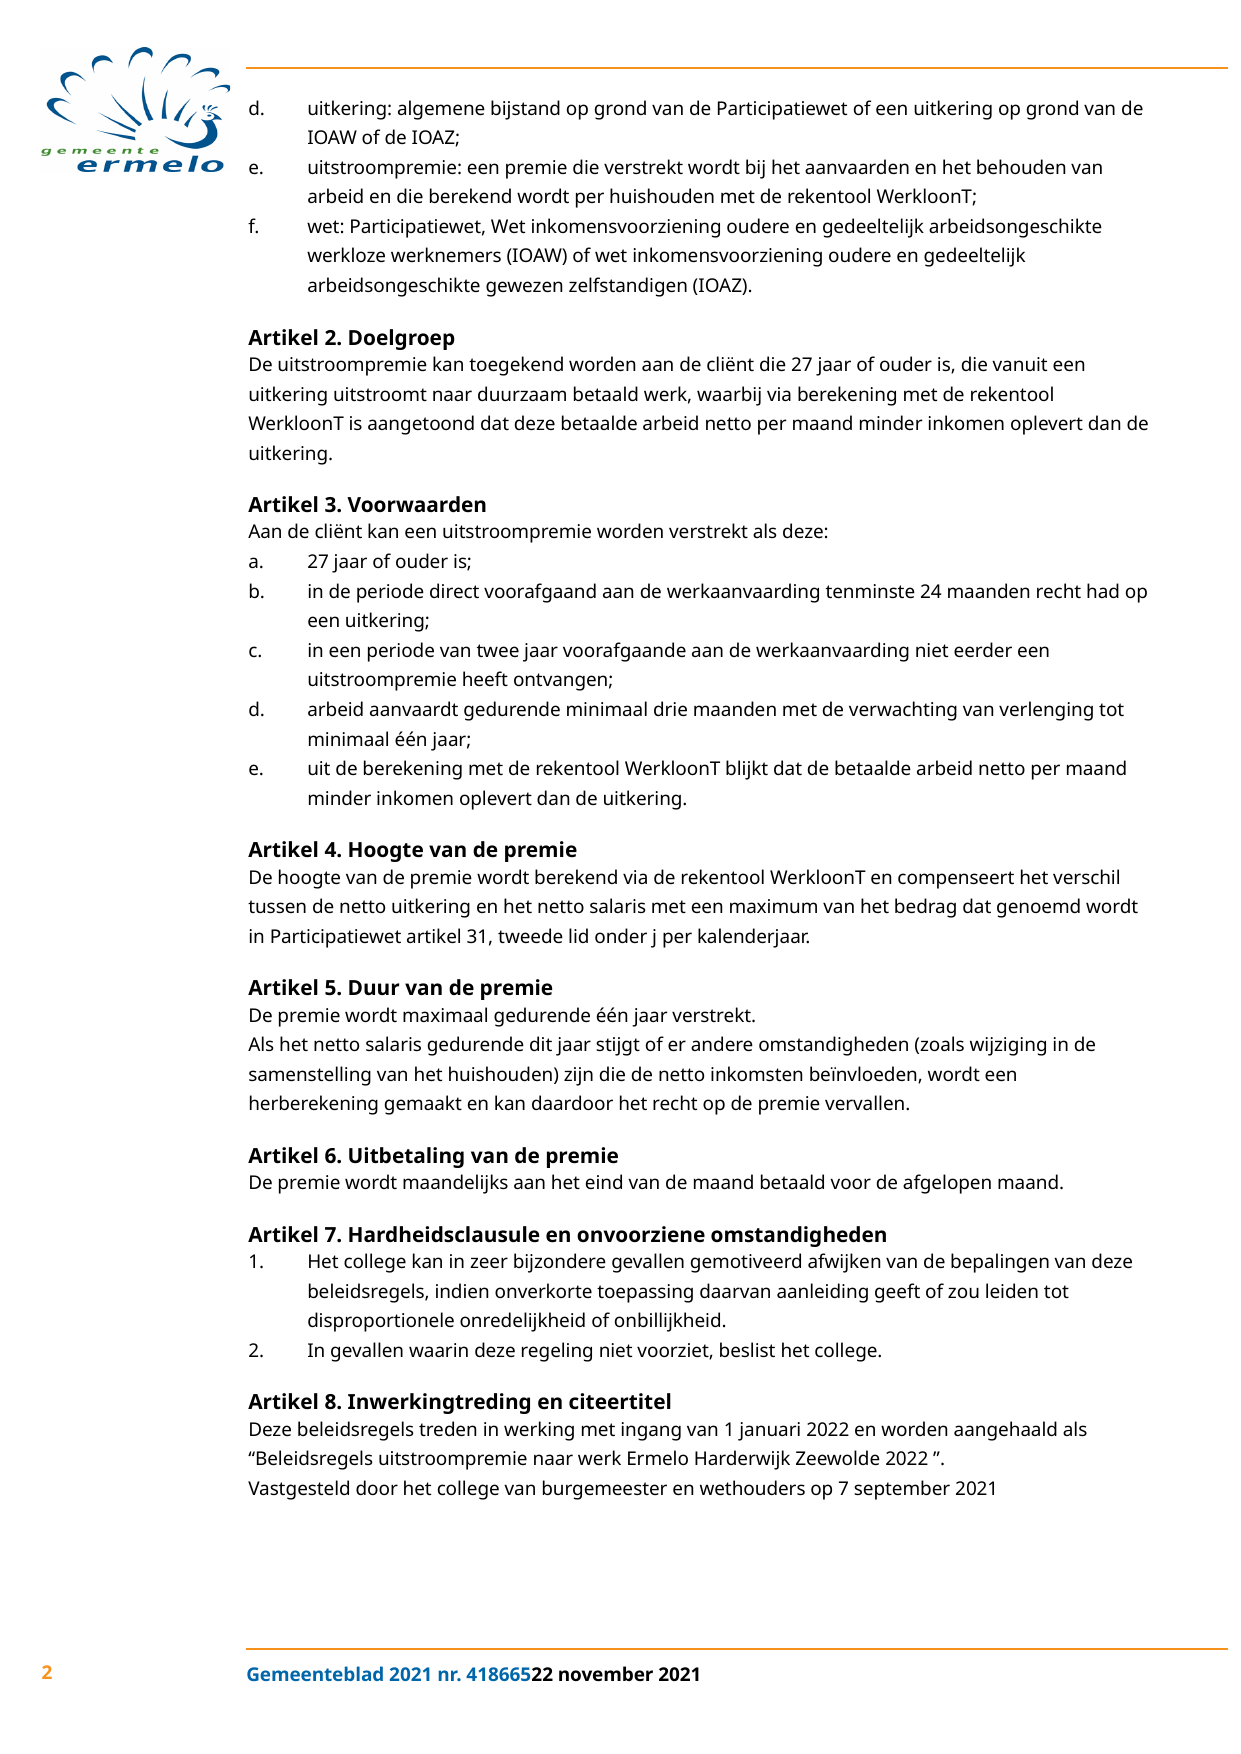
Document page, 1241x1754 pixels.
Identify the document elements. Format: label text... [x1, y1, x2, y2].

list arbeid aanvaardt gedurende minimaal drie maanden met de verwachting van verlenging tot minimaal één jaar; [248, 696, 1152, 752]
list Het college kan in zeer bijzondere gevallen gemotiveerd afwijken van de bepalingen van deze beleidsregels, indien onverkorte toepassing daarvan aanleiding geeft of zou leiden tot disproportionele onredelijkheid of onbillijkheid. [248, 1248, 1152, 1333]
list 27 jaar of ouder is; [248, 548, 1152, 574]
text De uitstroompremie kan toegekend worden aan de cliënt die 27 jaar of ouder is, die vanuit een uitkering uitstroomt naar duurzaam betaald werk, waarbij via berekening met de rekentool WerkloonT is aangetoond dat deze betaalde arbeid netto per maand minder inkomen oplevert dan de uitkering. [248, 351, 1152, 466]
text Artikel 2. Doelgroep [248, 323, 1152, 351]
text Vastgesteld door het college van burgemeester en wethouders op 7 september 2021 [248, 1475, 1152, 1501]
list In gevallen waarin deze regeling niet voorziet, beslist het college. [248, 1337, 1152, 1363]
text Artikel 6. Uitbetaling van de premie [248, 1141, 1152, 1169]
text Artikel 5. Duur van de premie [248, 973, 1152, 1002]
text Artikel 8. Inwerkingtreding en citeertitel [248, 1387, 1152, 1416]
text De premie wordt maandelijks aan het eind van de maand betaald voor de afgelopen maand. [248, 1169, 1152, 1195]
text Artikel 7. Hardheidsclausule en onvoorziene omstandigheden [248, 1220, 1152, 1248]
list uitstroompremie: een premie die verstrekt wordt bij het aanvaarden en het behouden van arbeid en die berekend wordt per huishouden met de rekentool WerkloonT; [248, 154, 1152, 209]
text Artikel 3. Voorwaarden [248, 490, 1152, 519]
text Artikel 4. Hoogte van de premie [248, 835, 1152, 864]
text Aan de cliënt kan een uitstroompremie worden verstrekt als deze: [248, 519, 1152, 544]
list in een periode van twee jaar voorafgaande aan de werkaanvaarding niet eerder een uitstroompremie heeft ontvangen; [248, 637, 1152, 692]
text Als het netto salaris gedurende dit jaar stijgt of er andere omstandigheden (zoals wijziging in de samenstelling van het huishouden) zijn die de netto inkomsten beïnvloeden, wordt een herberekening gemaakt en kan daardoor het recht op de premie vervallen. [248, 1031, 1152, 1116]
text De premie wordt maximaal gedurende één jaar verstrekt. [248, 1002, 1152, 1028]
list in de periode direct voorafgaand aan de werkaanvaarding tenminste 24 maanden recht had op een uitkering; [248, 578, 1152, 633]
list uit de berekening met de rekentool WerkloonT blijkt dat de betaalde arbeid netto per maand minder inkomen oplevert dan de uitkering. [248, 755, 1152, 811]
text Deze beleidsregels treden in werking met ingang van 1 januari 2022 en worden aangehaald als “Beleidsregels uitstroompremie naar werk Ermelo Harderwijk Zeewolde 2022 ”. [248, 1416, 1152, 1471]
list wet: Participatiewet, Wet inkomensvoorziening oudere en gedeeltelijk arbeidsongeschikte werkloze werknemers (IOAW) of wet inkomensvoorziening oudere en gedeeltelijk arbeidsongeschikte gewezen zelfstandigen (IOAZ). [248, 213, 1152, 298]
picture [41, 47, 231, 172]
text De hoogte van de premie wordt berekend via de rekentool WerkloonT en compenseert het verschil tussen de netto uitkering en het netto salaris met een maximum van het bedrag dat genoemd wordt in Participatiewet artikel 31, tweede lid onder j per kalenderjaar. [248, 864, 1152, 949]
list uitkering: algemene bijstand op grond van de Participatiewet of een uitkering op grond van de IOAW of de IOAZ; [248, 95, 1152, 150]
